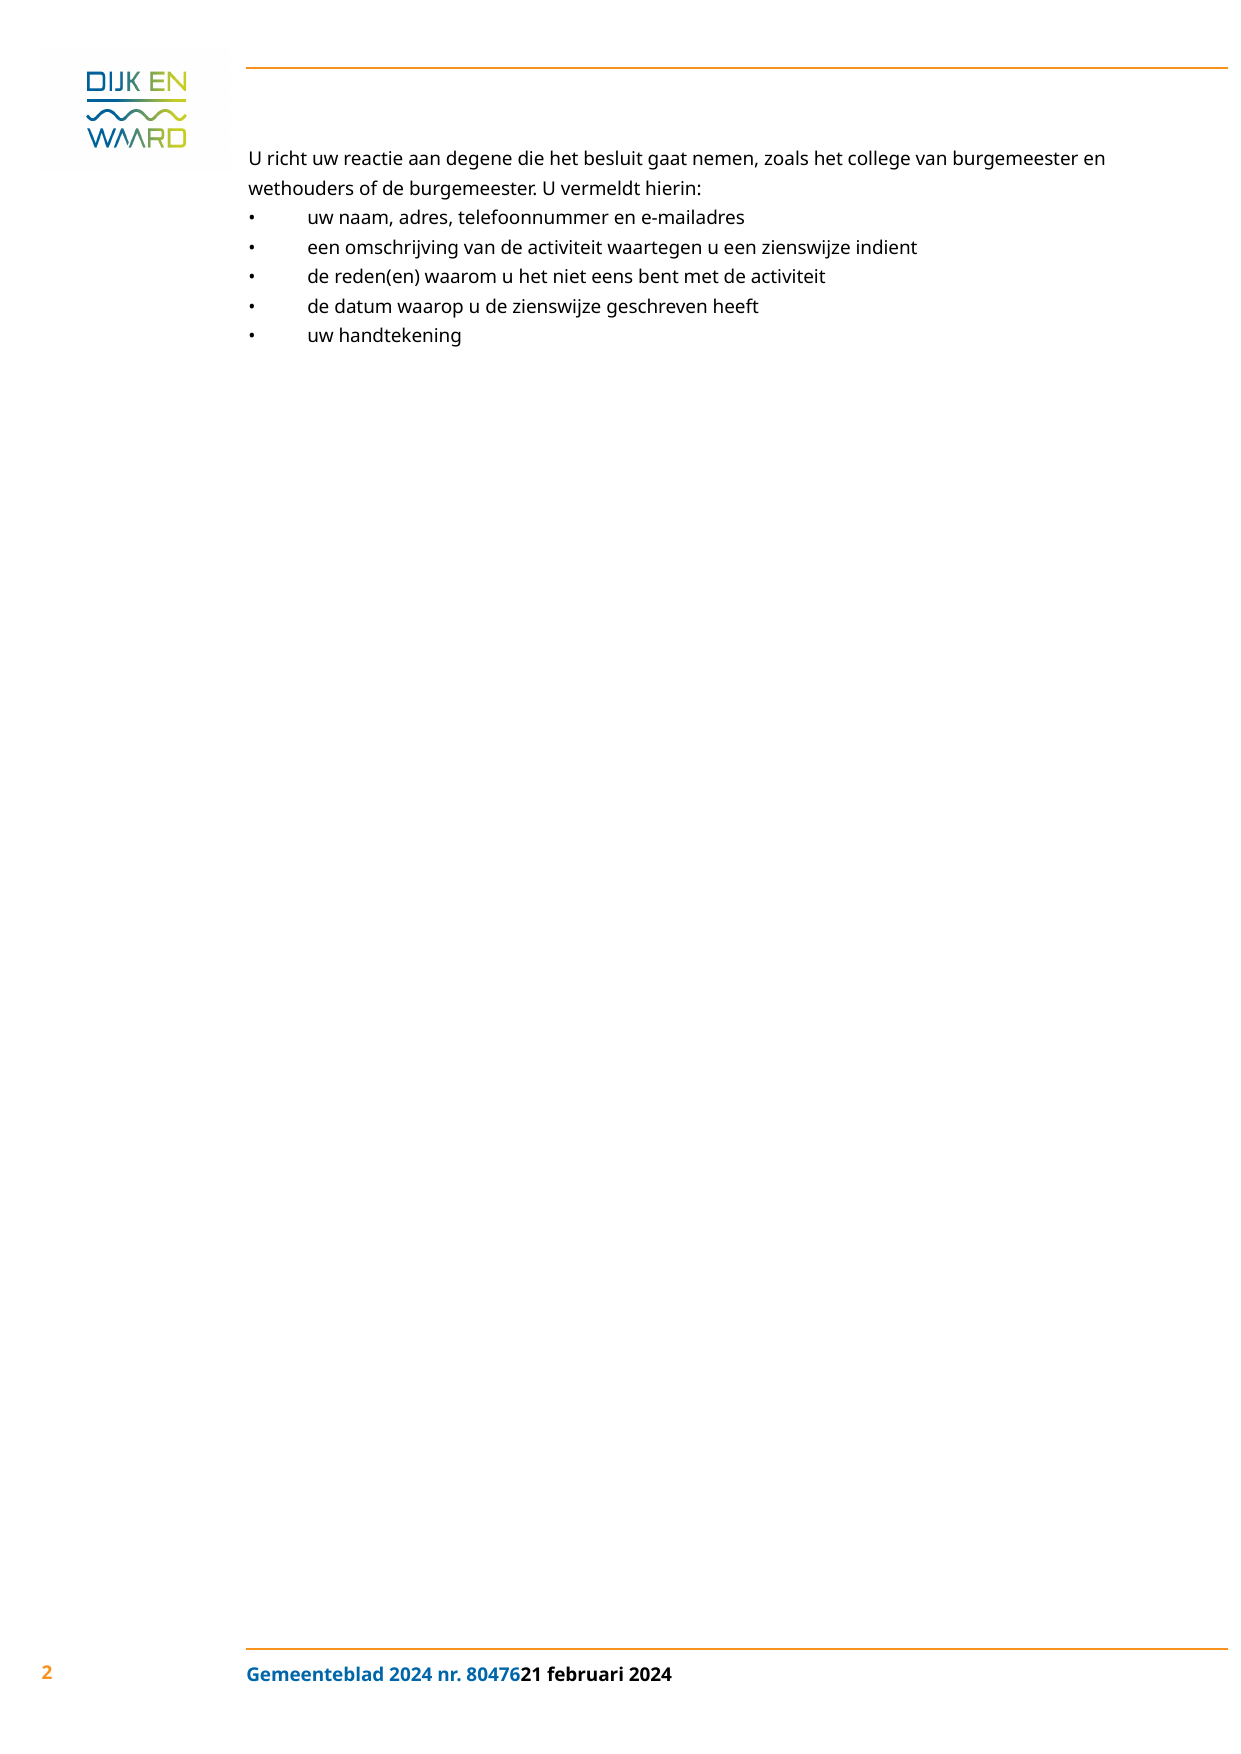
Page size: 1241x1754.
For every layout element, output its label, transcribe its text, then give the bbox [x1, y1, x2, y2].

text U richt uw reactie aan degene die het besluit gaat nemen, zoals het college van burgemeester en wethouders of de burgemeester. U vermeldt hierin: [248, 145, 1152, 201]
list de reden(en) waarom u het niet eens bent met de activiteit [248, 263, 1152, 289]
list de datum waarop u de zienswijze geschreven heeft [248, 293, 1152, 319]
list uw naam, adres, telefoonnummer en e-mailadres [248, 204, 1152, 230]
list uw handtekening [248, 323, 1152, 348]
picture [41, 47, 231, 172]
list een omschrijving van de activiteit waartegen u een zienswijze indient [248, 234, 1152, 260]
